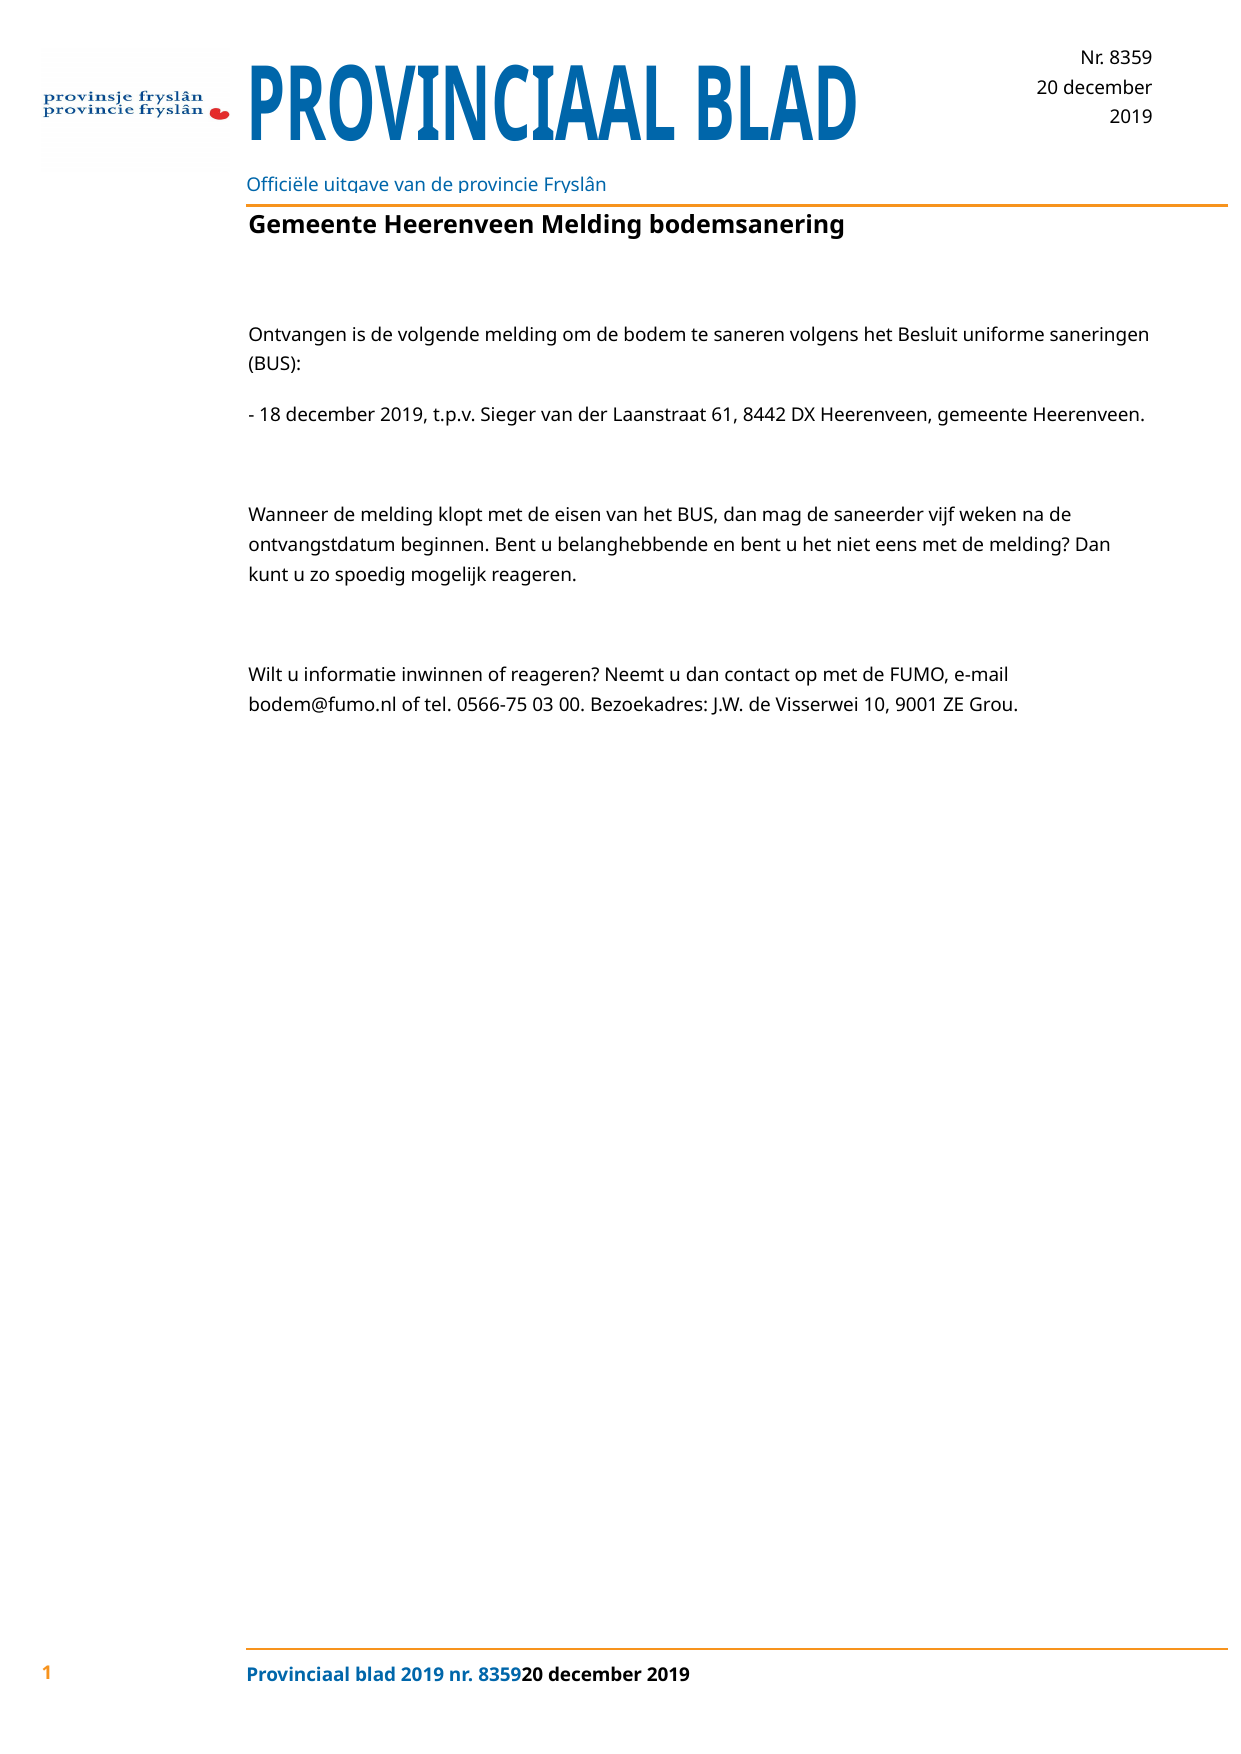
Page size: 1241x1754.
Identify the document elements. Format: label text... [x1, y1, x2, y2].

text Gemeente Heerenveen Melding bodemsanering [248, 207, 1152, 241]
text Ontvangen is de volgende melding om de bodem te saneren volgens het Besluit uniforme saneringen (BUS): [248, 321, 1152, 376]
picture [41, 47, 231, 172]
text Wanneer de melding klopt met de eisen van het BUS, dan mag de saneerder vijf weken na de ontvangstdatum beginnen. Bent u belanghebbende en bent u het niet eens met de melding? Dan kunt u zo spoedig mogelijk reageren. [248, 502, 1152, 586]
text - 18 december 2019, t.p.v. Sieger van der Laanstraat 61, 8442 DX Heerenveen, gemeente Heerenveen. [248, 401, 1152, 426]
text Wilt u informatie inwinnen of reageren? Neemt u dan contact op met de FUMO, e-mail bodem@fumo.nl of tel. 0566-75 03 00. Bezoekadres: J.W. de Visserwei 10, 9001 ZE Grou. [248, 662, 1152, 717]
